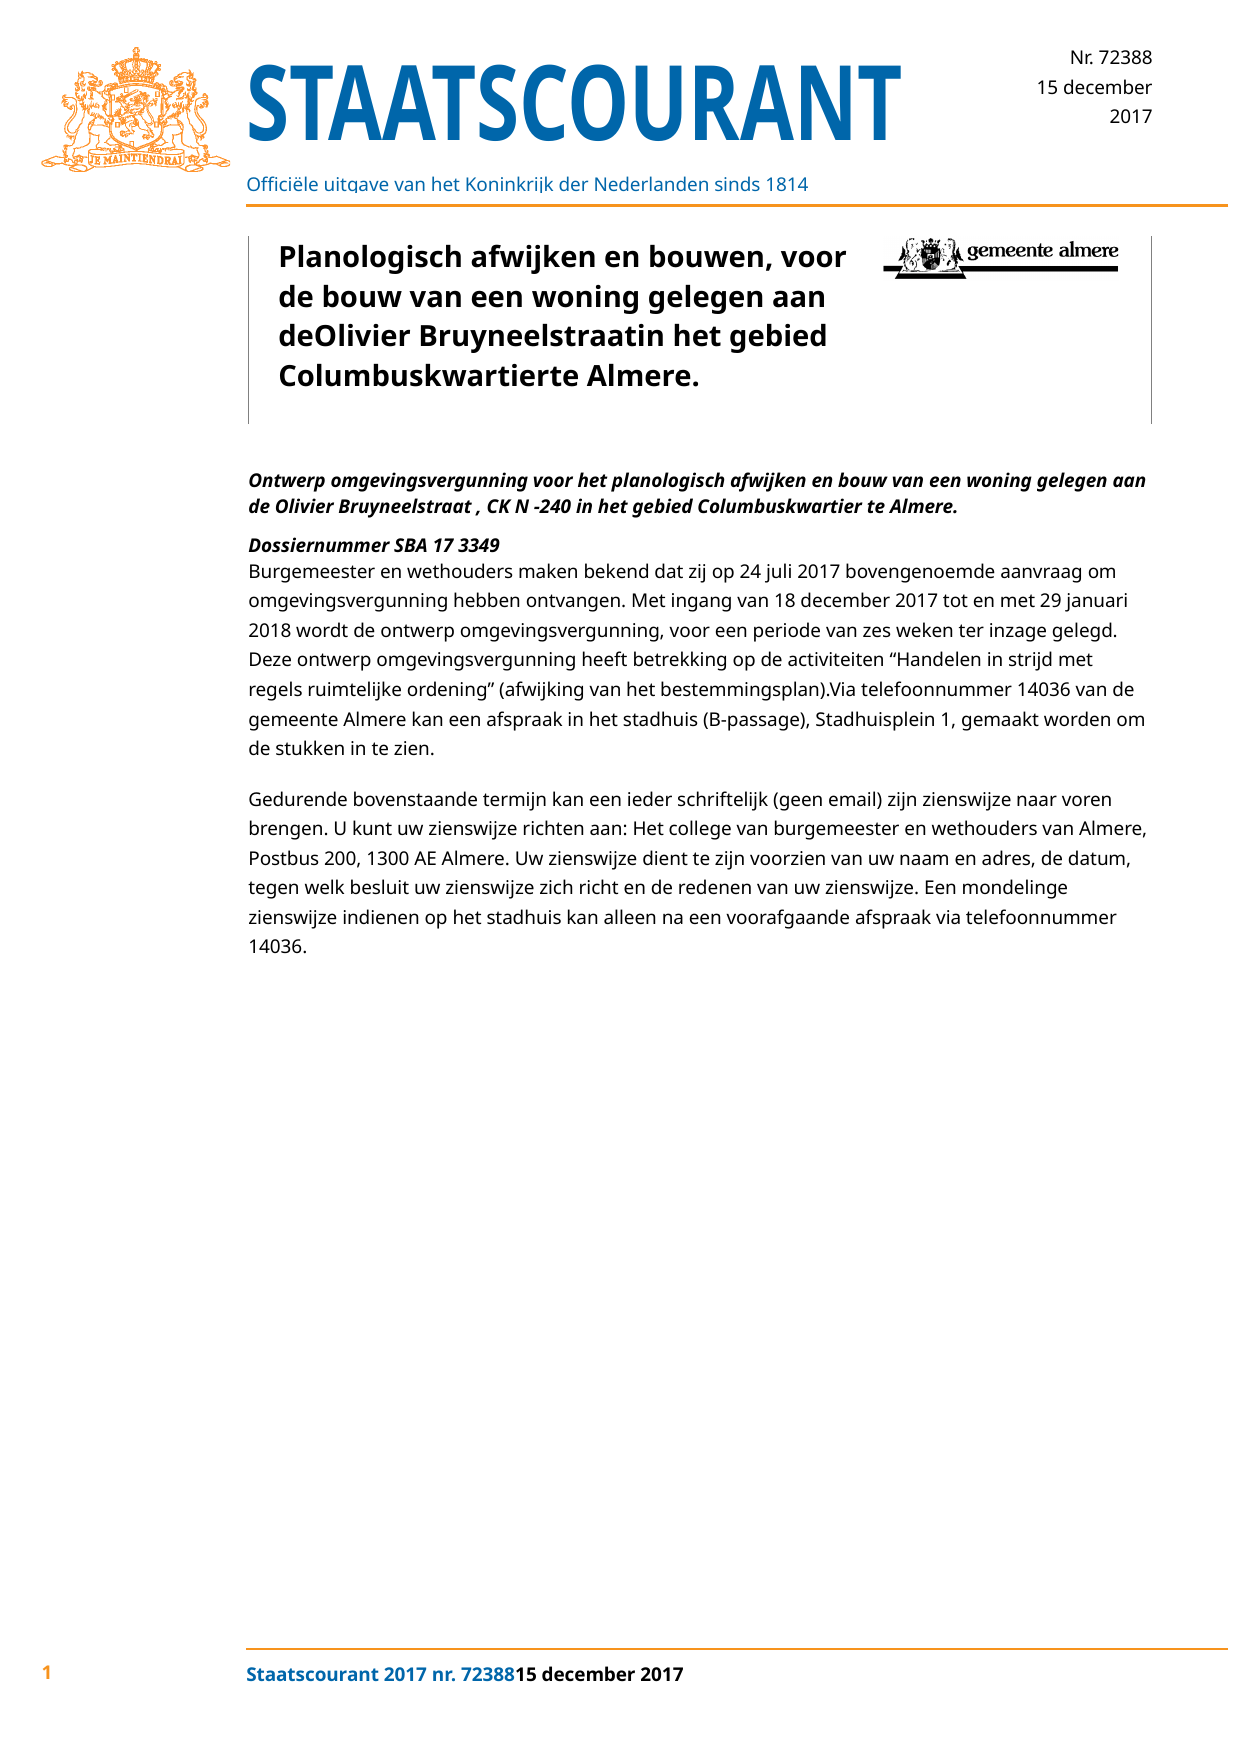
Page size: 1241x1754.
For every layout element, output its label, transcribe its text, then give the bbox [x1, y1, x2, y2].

picture [882, 236, 1119, 281]
text Gedurende bovenstaande termijn kan een ieder schriftelijk (geen email) zijn zienswijze naar voren brengen. U kunt uw zienswijze richten aan: Het college van burgemeester en wethouders van Almere, Postbus 200, 1300 AE Almere. Uw zienswijze dient te zijn voorzien van uw naam en adres, de datum, tegen welk besluit uw zienswijze zich richt en de redenen van uw zienswijze. Een mondelinge zienswijze indienen op het stadhuis kan alleen na een voorafgaande afspraak via telefoonnummer 14036. [248, 786, 1152, 959]
text Ontwerp omgevingsvergunning voor het planologisch afwijken en bouw van een woning gelegen aan de Olivier Bruyneelstraat , CK N -240 in het gebied Columbuskwartier te Almere. [248, 467, 1152, 519]
table_header [850, 236, 1151, 424]
text Burgemeester en wethouders maken bekend dat zij op 24 juli 2017 bovengenoemde aanvraag om omgevingsvergunning hebben ontvangen. Met ingang van 18 december 2017 tot en met 29 januari 2018 wordt de ontwerp omgevingsvergunning, voor een periode van zes weken ter inzage gelegd. Deze ontwerp omgevingsvergunning heeft betrekking op de activiteiten “Handelen in strijd met regels ruimtelijke ordening” (afwijking van het bestemmingsplan).Via telefoonnummer 14036 van de gemeente Almere kan een afspraak in het stadhuis (B-passage), Stadhuisplein 1, gemaakt worden om de stukken in te zien. [248, 558, 1152, 761]
table_header Planologisch afwijken en bouwen, voor de bouw van een woning gelegen aan deOlivier Bruyneelstraatin het gebied Columbuskwartierte Almere. [249, 236, 850, 424]
text Dossiernummer SBA 17 3349 [248, 532, 1152, 558]
picture [41, 47, 231, 172]
